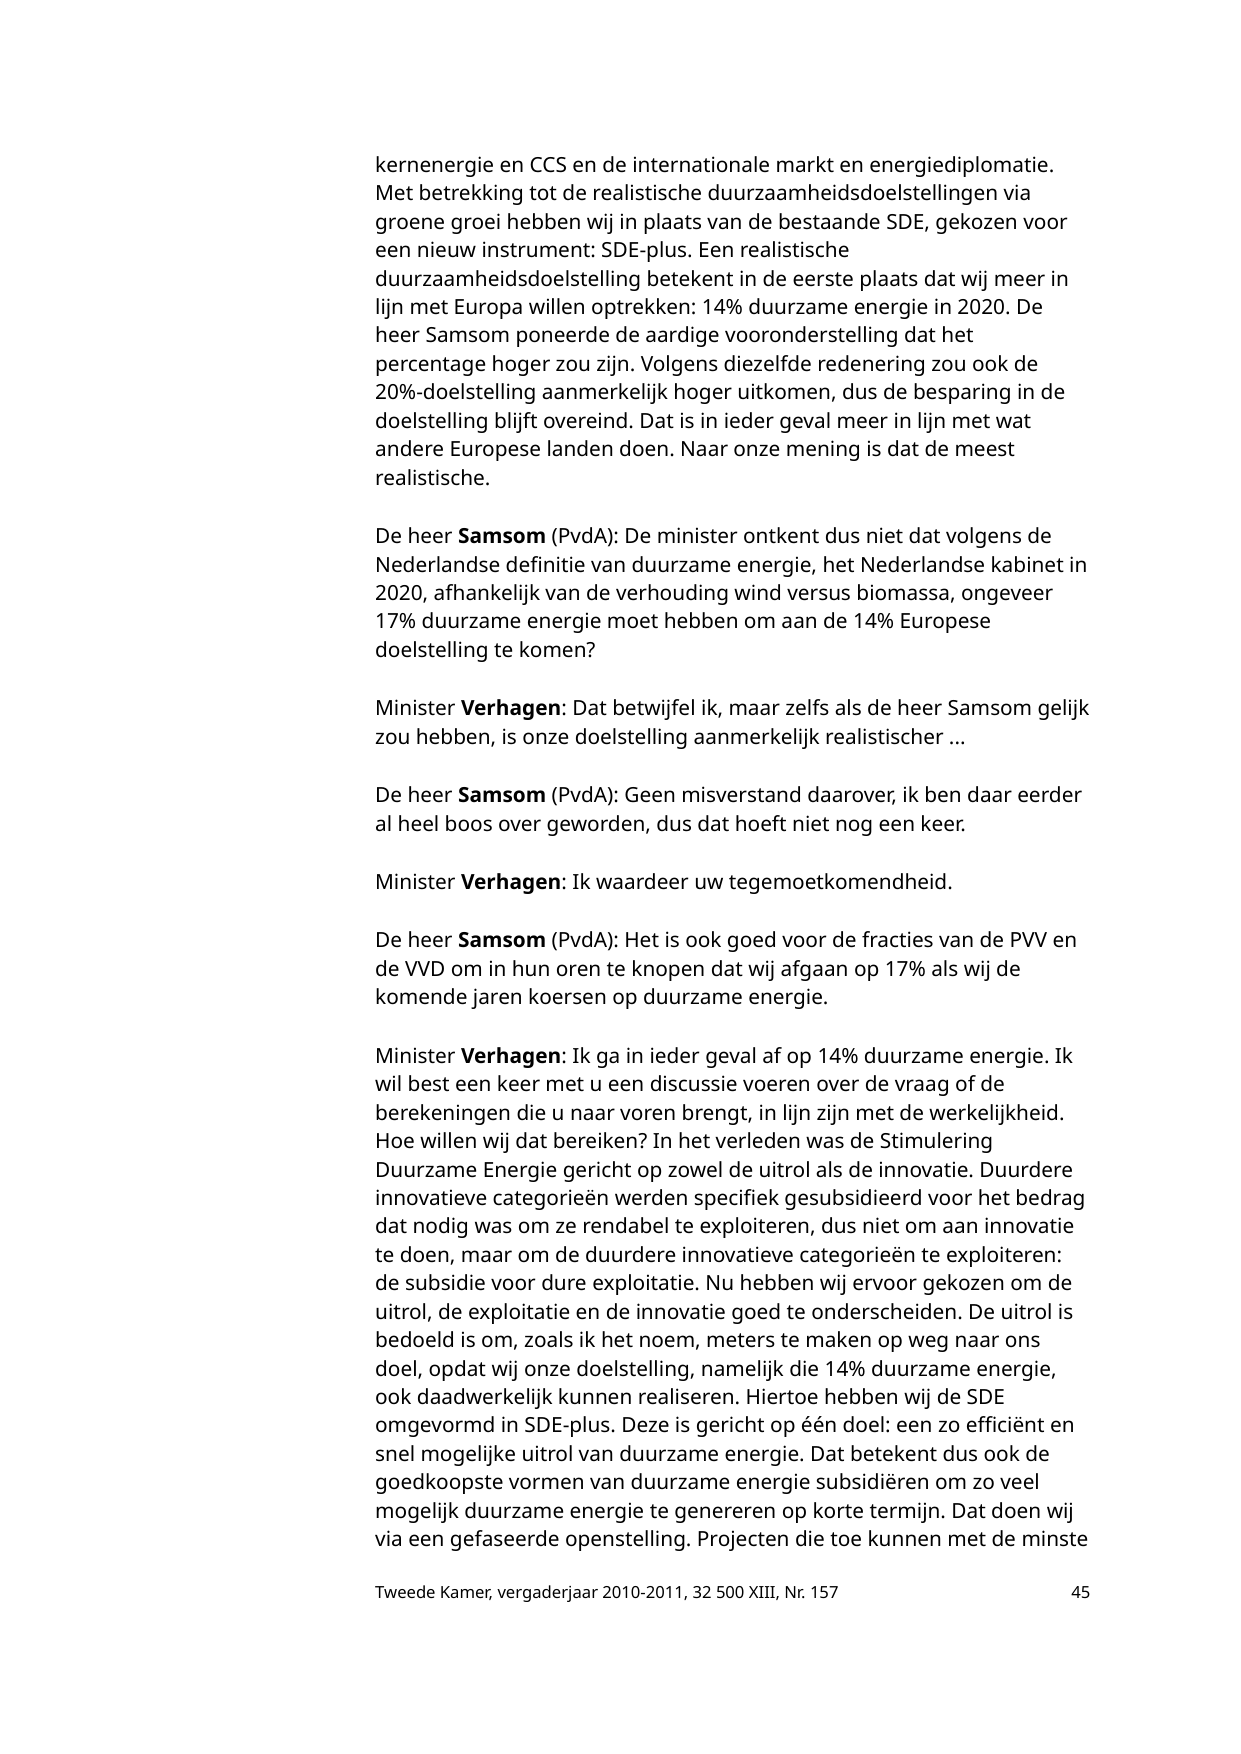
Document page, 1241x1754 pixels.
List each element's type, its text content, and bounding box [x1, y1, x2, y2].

text De heer Samsom (PvdA): De minister ontkent dus niet dat volgens de Nederlandse definitie van duurzame energie, het Nederlandse kabinet in 2020, afhankelijk van de verhouding wind versus biomassa, ongeveer 17% duurzame energie moet hebben om aan de 14% Europese doelstelling te komen? [375, 521, 1090, 663]
text Minister Verhagen: Ik ga in ieder geval af op 14% duurzame energie. Ik wil best een keer met u een discussie voeren over de vraag of de berekeningen die u naar voren brengt, in lijn zijn met de werkelijkheid. [375, 1041, 1090, 1126]
text Hoe willen wij dat bereiken? In het verleden was de Stimulering Duurzame Energie gericht op zowel de uitrol als de innovatie. Duurdere innovatieve categorieën werden specifiek gesubsidieerd voor het bedrag dat nodig was om ze rendabel te exploiteren, dus niet om aan innovatie te doen, maar om de duurdere innovatieve categorieën te exploiteren: de subsidie voor dure exploitatie. Nu hebben wij ervoor gekozen om de uitrol, de exploitatie en de innovatie goed te onderscheiden. De uitrol is bedoeld is om, zoals ik het noem, meters te maken op weg naar ons doel, opdat wij onze doelstelling, namelijk die 14% duurzame energie, ook daadwerkelijk kunnen realiseren. Hiertoe hebben wij de SDE omgevormd in SDE-plus. Deze is gericht op één doel: een zo efficiënt en snel mogelijke uitrol van duurzame energie. Dat betekent dus ook de goedkoopste vormen van duurzame energie subsidiëren om zo veel mogelijk duurzame energie te genereren op korte termijn. Dat doen wij via een gefaseerde openstelling. Projecten die toe kunnen met de minste [375, 1126, 1090, 1553]
text kernenergie en CCS en de internationale markt en energiediplomatie. Met betrekking tot de realistische duurzaamheidsdoelstellingen via groene groei hebben wij in plaats van de bestaande SDE, gekozen voor een nieuw instrument: SDE-plus. Een realistische duurzaamheidsdoelstelling betekent in de eerste plaats dat wij meer in lijn met Europa willen optrekken: 14% duurzame energie in 2020. De heer Samsom poneerde de aardige vooronderstelling dat het percentage hoger zou zijn. Volgens diezelfde redenering zou ook de 20%-doelstelling aanmerkelijk hoger uitkomen, dus de besparing in de doelstelling blijft overeind. Dat is in ieder geval meer in lijn met wat andere Europese landen doen. Naar onze mening is dat de meest realistische. [375, 150, 1090, 491]
text Minister Verhagen: Dat betwijfel ik, maar zelfs als de heer Samsom gelijk zou hebben, is onze doelstelling aanmerkelijk realistischer ... [375, 693, 1090, 750]
text Minister Verhagen: Ik waardeer uw tegemoetkomendheid. [375, 867, 1090, 896]
text De heer Samsom (PvdA): Geen misverstand daarover, ik ben daar eerder al heel boos over geworden, dus dat hoeft niet nog een keer. [375, 780, 1090, 837]
text De heer Samsom (PvdA): Het is ook goed voor de fracties van de PVV en de VVD om in hun oren te knopen dat wij afgaan op 17% als wij de komende jaren koersen op duurzame energie. [375, 926, 1090, 1011]
